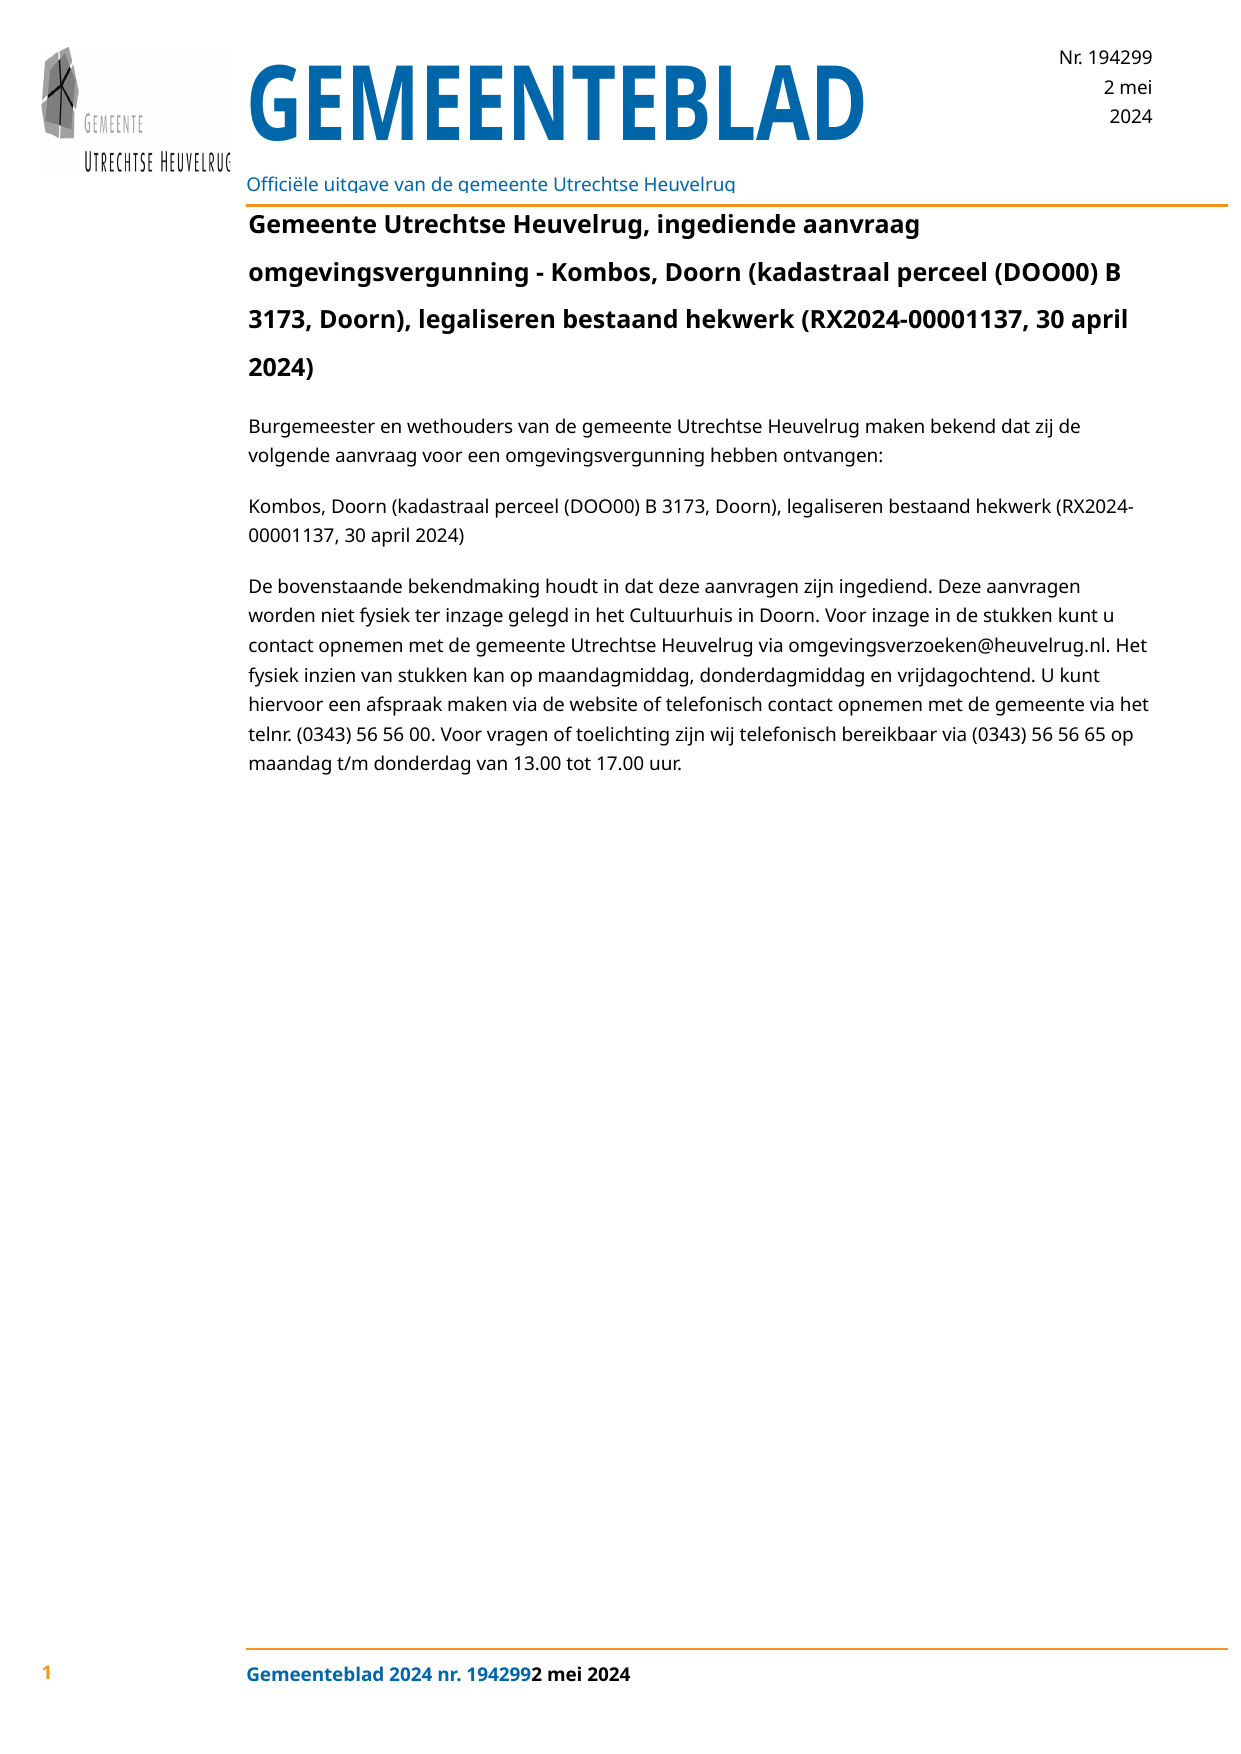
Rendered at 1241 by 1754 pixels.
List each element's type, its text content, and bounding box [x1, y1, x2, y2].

text Kombos, Doorn (kadastraal perceel (DOO00) B 3173, Doorn), legaliseren bestaand hekwerk (RX2024-00001137, 30 april 2024) [248, 493, 1152, 548]
text Gemeente Utrechtse Heuvelrug, ingediende aanvraag omgevingsvergunning - Kombos, Doorn (kadastraal perceel (DOO00) B 3173, Doorn), legaliseren bestaand hekwerk (RX2024-00001137, 30 april 2024) [248, 207, 1152, 384]
text Burgemeester en wethouders van de gemeente Utrechtse Heuvelrug maken bekend dat zij de volgende aanvraag voor een omgevingsvergunning hebben ontvangen: [248, 413, 1152, 468]
picture [41, 47, 231, 172]
text De bovenstaande bekendmaking houdt in dat deze aanvragen zijn ingediend. Deze aanvragen worden niet fysiek ter inzage gelegd in het Cultuurhuis in Doorn. Voor inzage in de stukken kunt u contact opnemen met de gemeente Utrechtse Heuvelrug via omgevingsverzoeken@heuvelrug.nl. Het fysiek inzien van stukken kan op maandagmiddag, donderdagmiddag en vrijdagochtend. U kunt hiervoor een afspraak maken via de website of telefonisch contact opnemen met de gemeente via het telnr. (0343) 56 56 00. Voor vragen of toelichting zijn wij telefonisch bereikbaar via (0343) 56 56 65 op maandag t/m donderdag van 13.00 tot 17.00 uur. [248, 573, 1152, 776]
